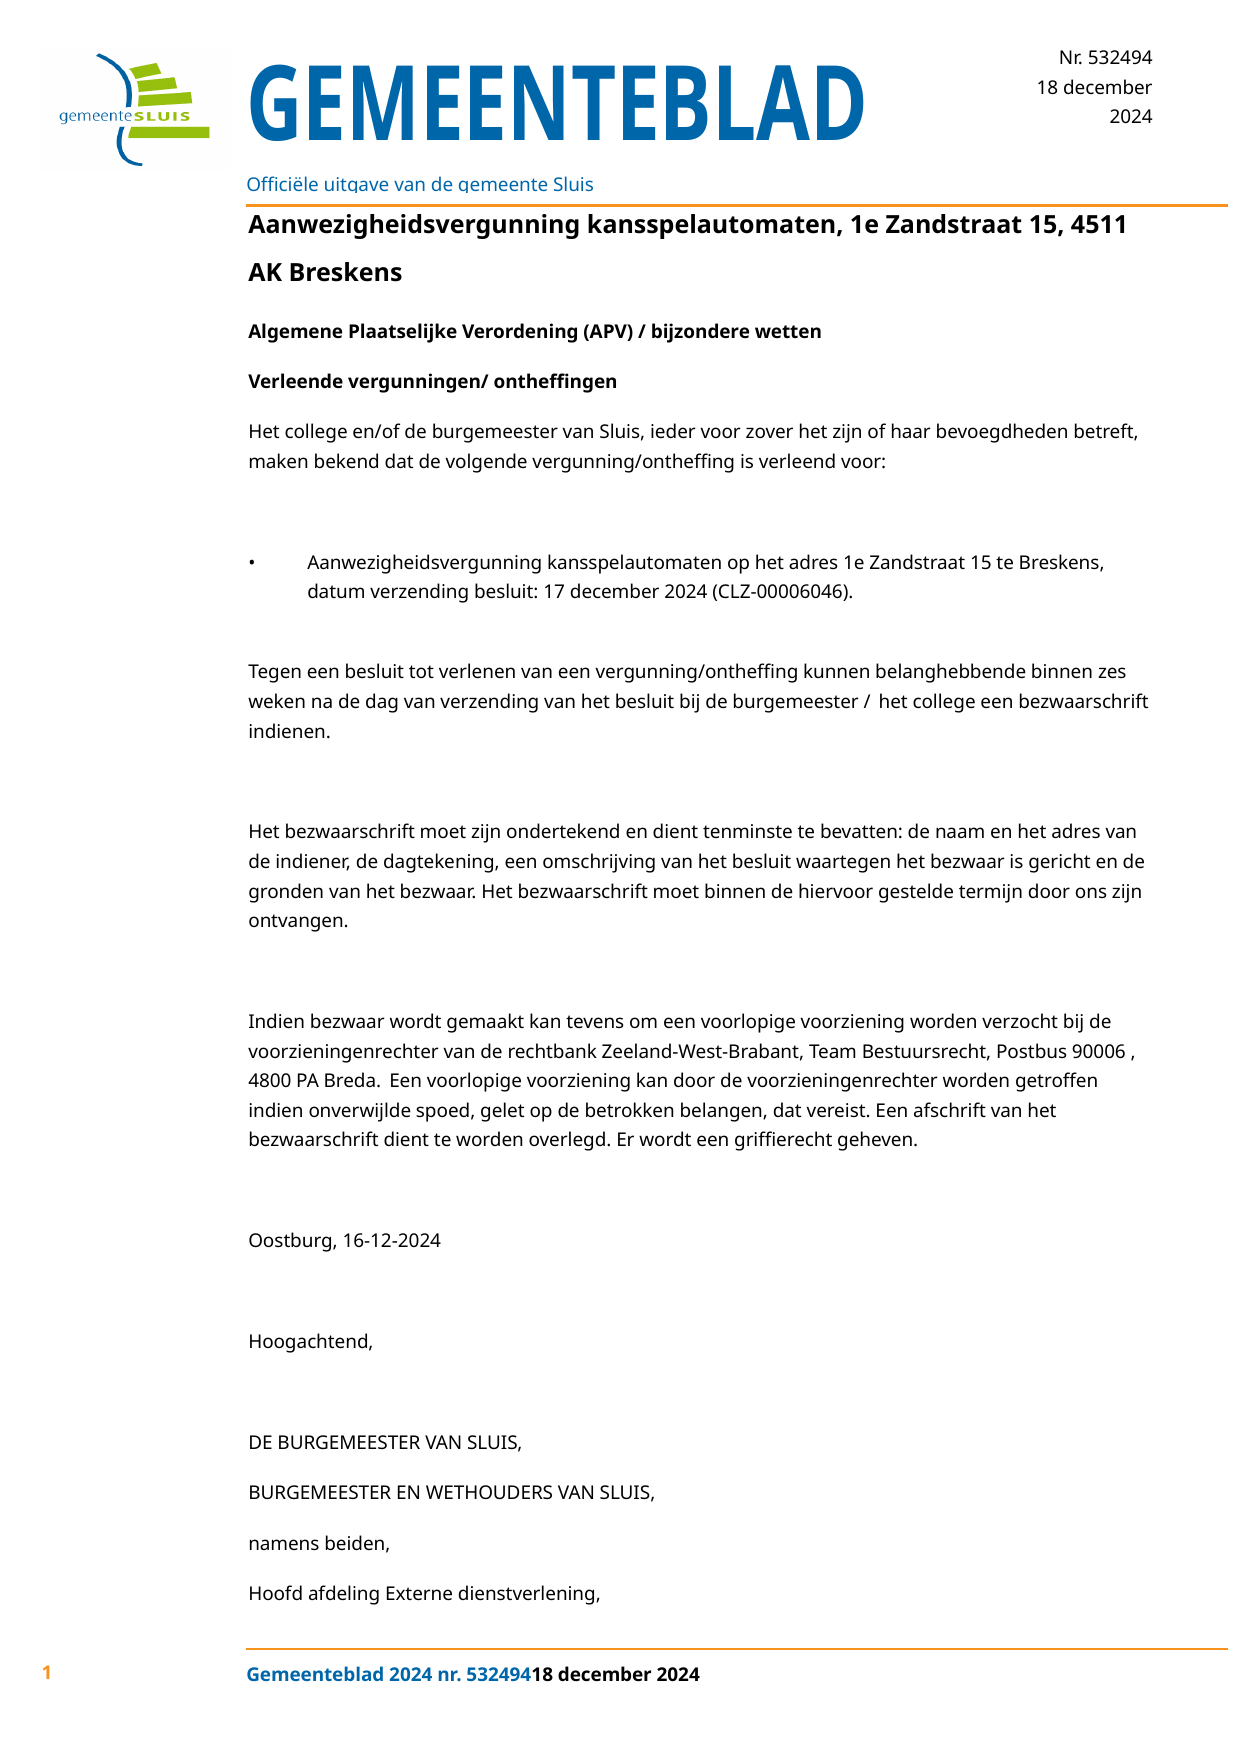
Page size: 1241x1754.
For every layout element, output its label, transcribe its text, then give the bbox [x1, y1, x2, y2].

text Oostburg, 16-12-2024 [248, 1227, 1152, 1253]
list Aanwezigheidsvergunning kansspelautomaten op het adres 1e Zandstraat 15 te Breskens, datum verzending besluit: 17 december 2024 (CLZ-00006046). [248, 549, 1152, 604]
text Algemene Plaatselijke Verordening (APV) / bijzondere wetten [248, 318, 1152, 344]
text namens beiden, [248, 1530, 1152, 1556]
text Het bezwaarschrift moet zijn ondertekend en dient tenminste te bevatten: de naam en het adres van de indiener, de dagtekening, een omschrijving van het besluit waartegen het bezwaar is gericht en de gronden van het bezwaar. Het bezwaarschrift moet binnen de hiervoor gestelde termijn door ons zijn ontvangen. [248, 819, 1152, 933]
text Indien bezwaar wordt gemaakt kan tevens om een voorlopige voorziening worden verzocht bij de voorzieningenrechter van de rechtbank Zeeland-West-Brabant, Team Bestuursrecht, Postbus 90006 , 4800 PA Breda. Een voorlopige voorziening kan door de voorzieningenrechter worden getroffen indien onverwijlde spoed, gelet op de betrokken belangen, dat vereist. Een afschrift van het bezwaarschrift dient te worden overlegd. Er wordt een griffierecht geheven. [248, 1008, 1152, 1152]
picture [41, 47, 231, 172]
text Tegen een besluit tot verlenen van een vergunning/ontheffing kunnen belanghebbende binnen zes weken na de dag van verzending van het besluit bij de burgemeester / het college een bezwaarschrift indienen. [248, 659, 1152, 744]
text Het college en/of de burgemeester van Sluis, ieder voor zover het zijn of haar bevoegdheden betreft, maken bekend dat de volgende vergunning/ontheffing is verleend voor: [248, 419, 1152, 474]
text Aanwezigheidsvergunning kansspelautomaten, 1e Zandstraat 15, 4511 AK Breskens [248, 207, 1152, 288]
text Hoofd afdeling Externe dienstverlening, [248, 1580, 1152, 1606]
text DE BURGEMEESTER VAN SLUIS, [248, 1429, 1152, 1455]
text BURGEMEESTER EN WETHOUDERS VAN SLUIS, [248, 1479, 1152, 1505]
text Hoogachtend, [248, 1328, 1152, 1354]
text Verleende vergunningen/ ontheffingen [248, 368, 1152, 394]
